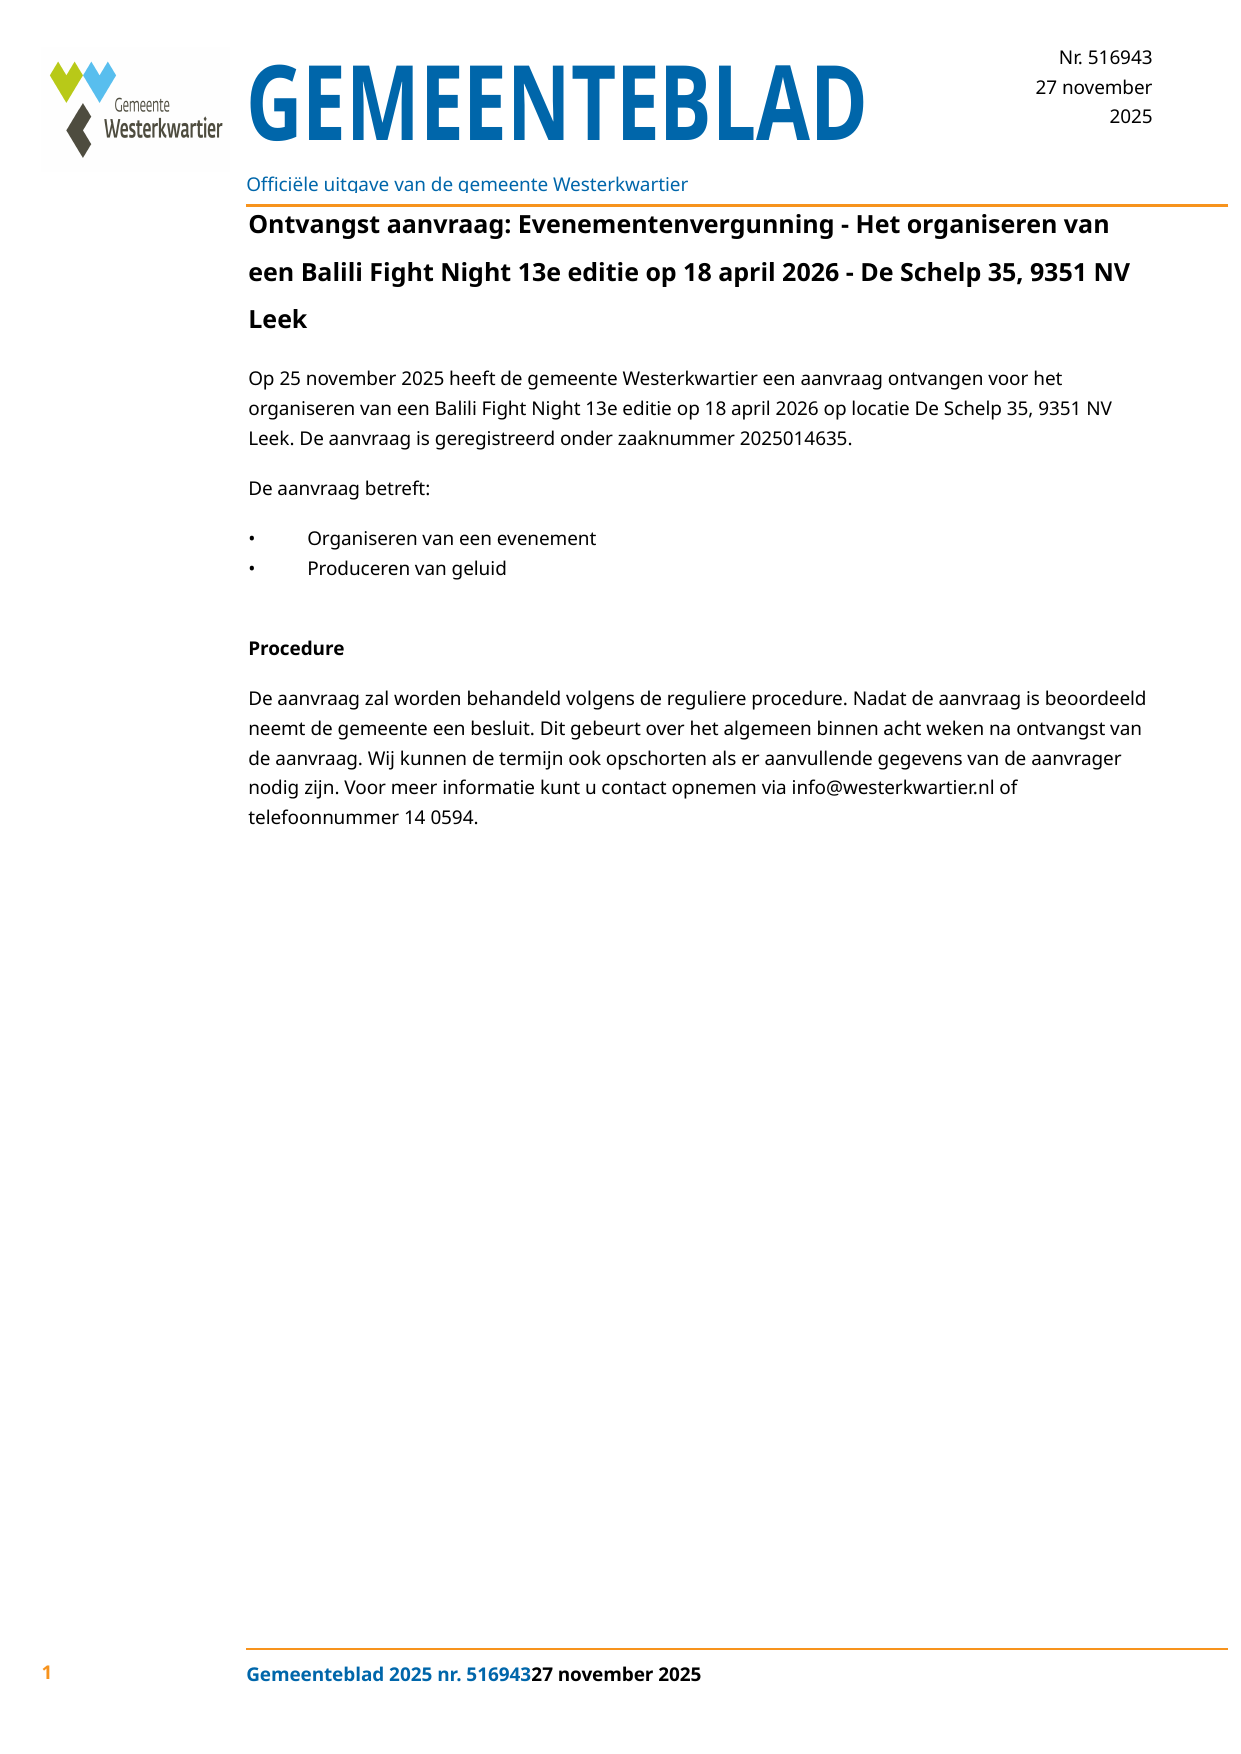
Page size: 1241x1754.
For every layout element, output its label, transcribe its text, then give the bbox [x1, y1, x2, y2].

text Ontvangst aanvraag: Evenementenvergunning - Het organiseren van een Balili Fight Night 13e editie op 18 april 2026 - De Schelp 35, 9351 NV Leek [248, 207, 1152, 336]
list Organiseren van een evenement [248, 526, 1152, 551]
text Procedure [248, 635, 1152, 661]
list Produceren van geluid [248, 555, 1152, 581]
picture [41, 47, 231, 172]
text Op 25 november 2025 heeft de gemeente Westerkwartier een aanvraag ontvangen voor het organiseren van een Balili Fight Night 13e editie op 18 april 2026 op locatie De Schelp 35, 9351 NV Leek. De aanvraag is geregistreerd onder zaaknummer 2025014635. [248, 366, 1152, 450]
text De aanvraag zal worden behandeld volgens de reguliere procedure. Nadat de aanvraag is beoordeeld neemt de gemeente een besluit. Dit gebeurt over het algemeen binnen acht weken na ontvangst van de aanvraag. Wij kunnen de termijn ook opschorten als er aanvullende gegevens van de aanvrager nodig zijn. Voor meer informatie kunt u contact opnemen via info@westerkwartier.nl of telefoonnummer 14 0594. [248, 686, 1152, 829]
text De aanvraag betreft: [248, 475, 1152, 501]
